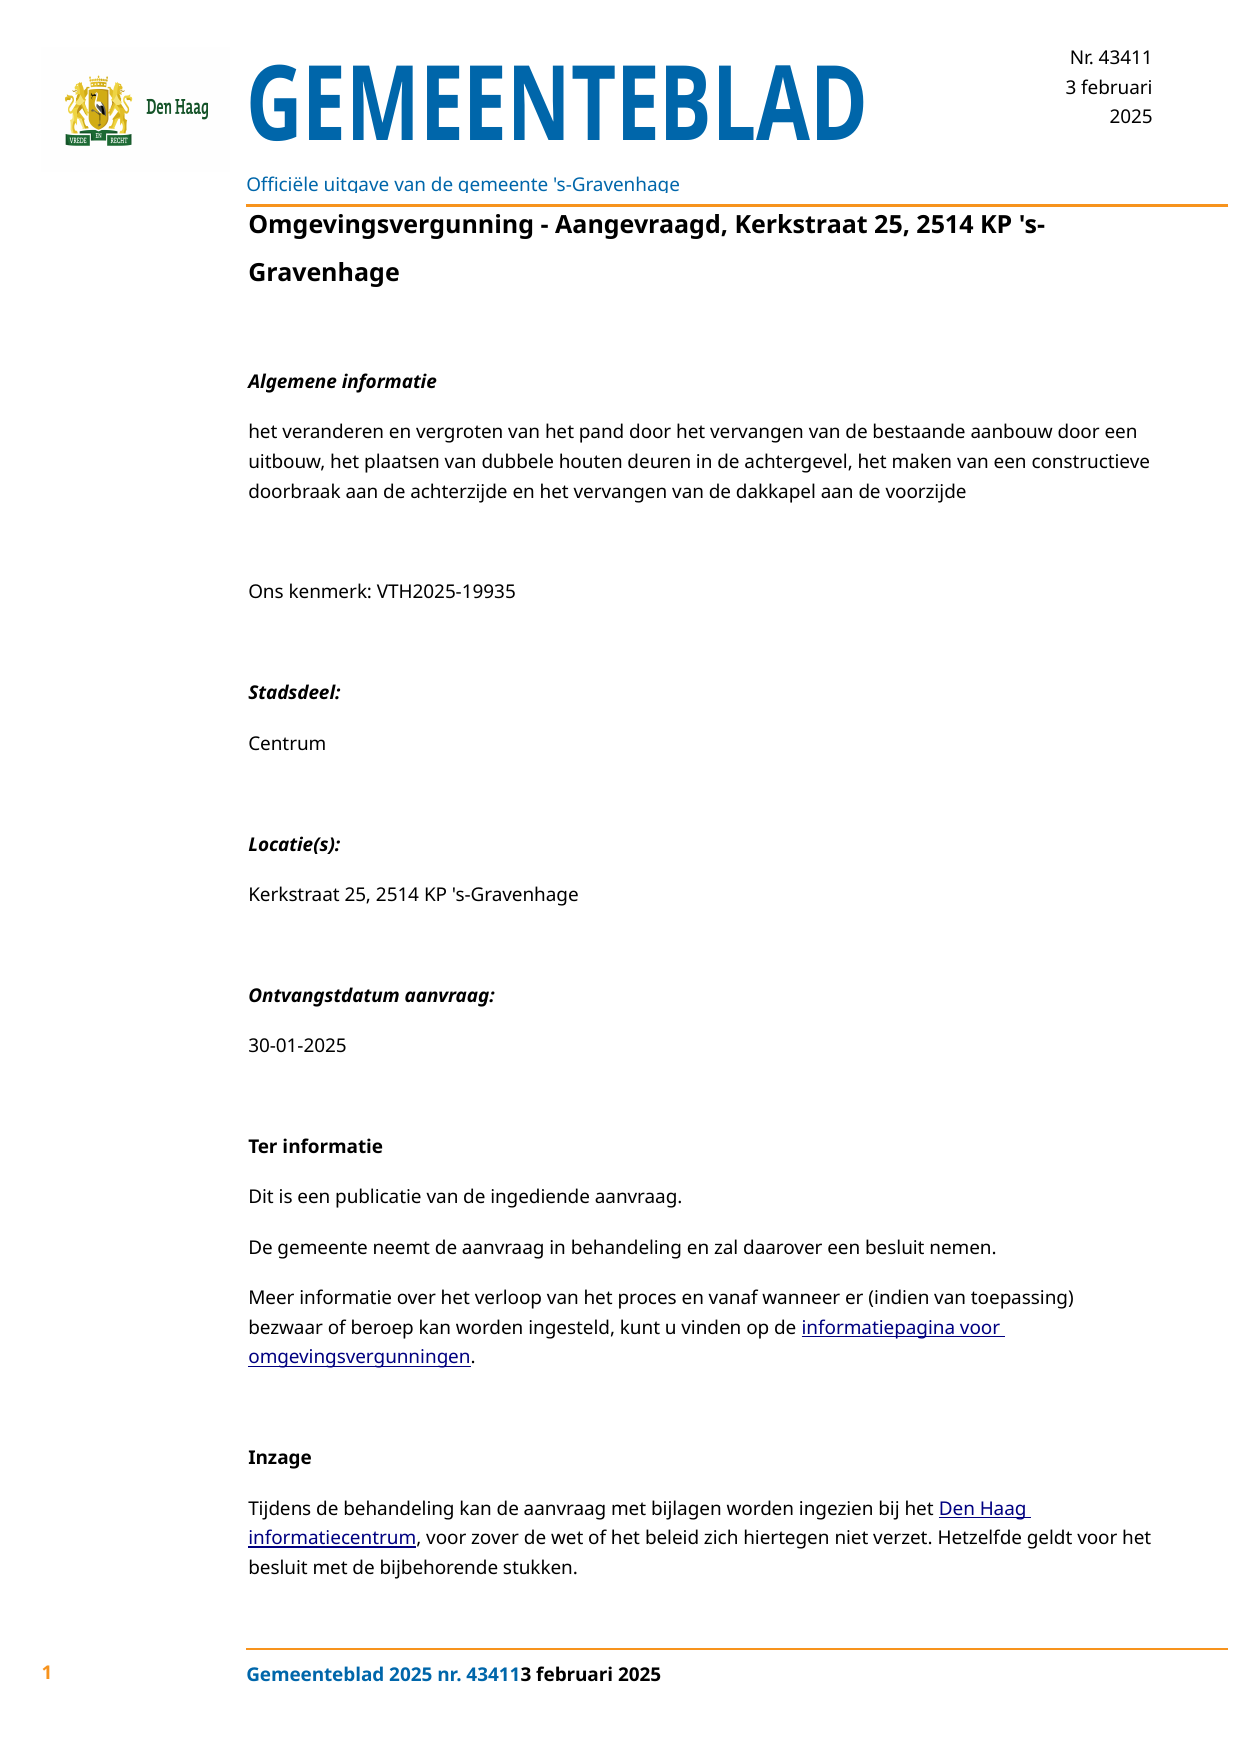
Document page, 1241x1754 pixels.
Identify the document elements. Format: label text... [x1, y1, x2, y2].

text Ons kenmerk: VTH2025-19935 [248, 579, 1152, 604]
text Omgevingsvergunning - Aangevraagd, Kerkstraat 25, 2514 KP 's-Gravenhage [248, 207, 1152, 288]
text Dit is een publicatie van de ingediende aanvraag. [248, 1184, 1152, 1209]
text Algemene informatie [248, 368, 1152, 394]
text Stadsdeel: [248, 679, 1152, 705]
text Locatie(s): [248, 831, 1152, 857]
text Meer informatie over het verloop van het proces en vanaf wanneer er (indien van toepassing) bezwaar of beroep kan worden ingesteld, kunt u vinden op de informatiepagina voor omgevingsvergunningen. [248, 1284, 1152, 1369]
text Ontvangstdatum aanvraag: [248, 982, 1152, 1008]
text Ter informatie [248, 1133, 1152, 1159]
text Centrum [248, 730, 1152, 756]
text 30-01-2025 [248, 1032, 1152, 1058]
text Tijdens de behandeling kan de aanvraag met bijlagen worden ingezien bij het Den Haag informatiecentrum, voor zover de wet of het beleid zich hiertegen niet verzet. Hetzelfde geldt voor het besluit met de bijbehorende stukken. [248, 1495, 1152, 1580]
text De gemeente neemt de aanvraag in behandeling en zal daarover een besluit nemen. [248, 1234, 1152, 1260]
text Kerkstraat 25, 2514 KP 's-Gravenhage [248, 881, 1152, 907]
picture [41, 47, 231, 172]
text Inzage [248, 1444, 1152, 1470]
text het veranderen en vergroten van het pand door het vervangen van de bestaande aanbouw door een uitbouw, het plaatsen van dubbele houten deuren in de achtergevel, het maken van een constructieve doorbraak aan de achterzijde en het vervangen van de dakkapel aan de voorzijde [248, 419, 1152, 504]
